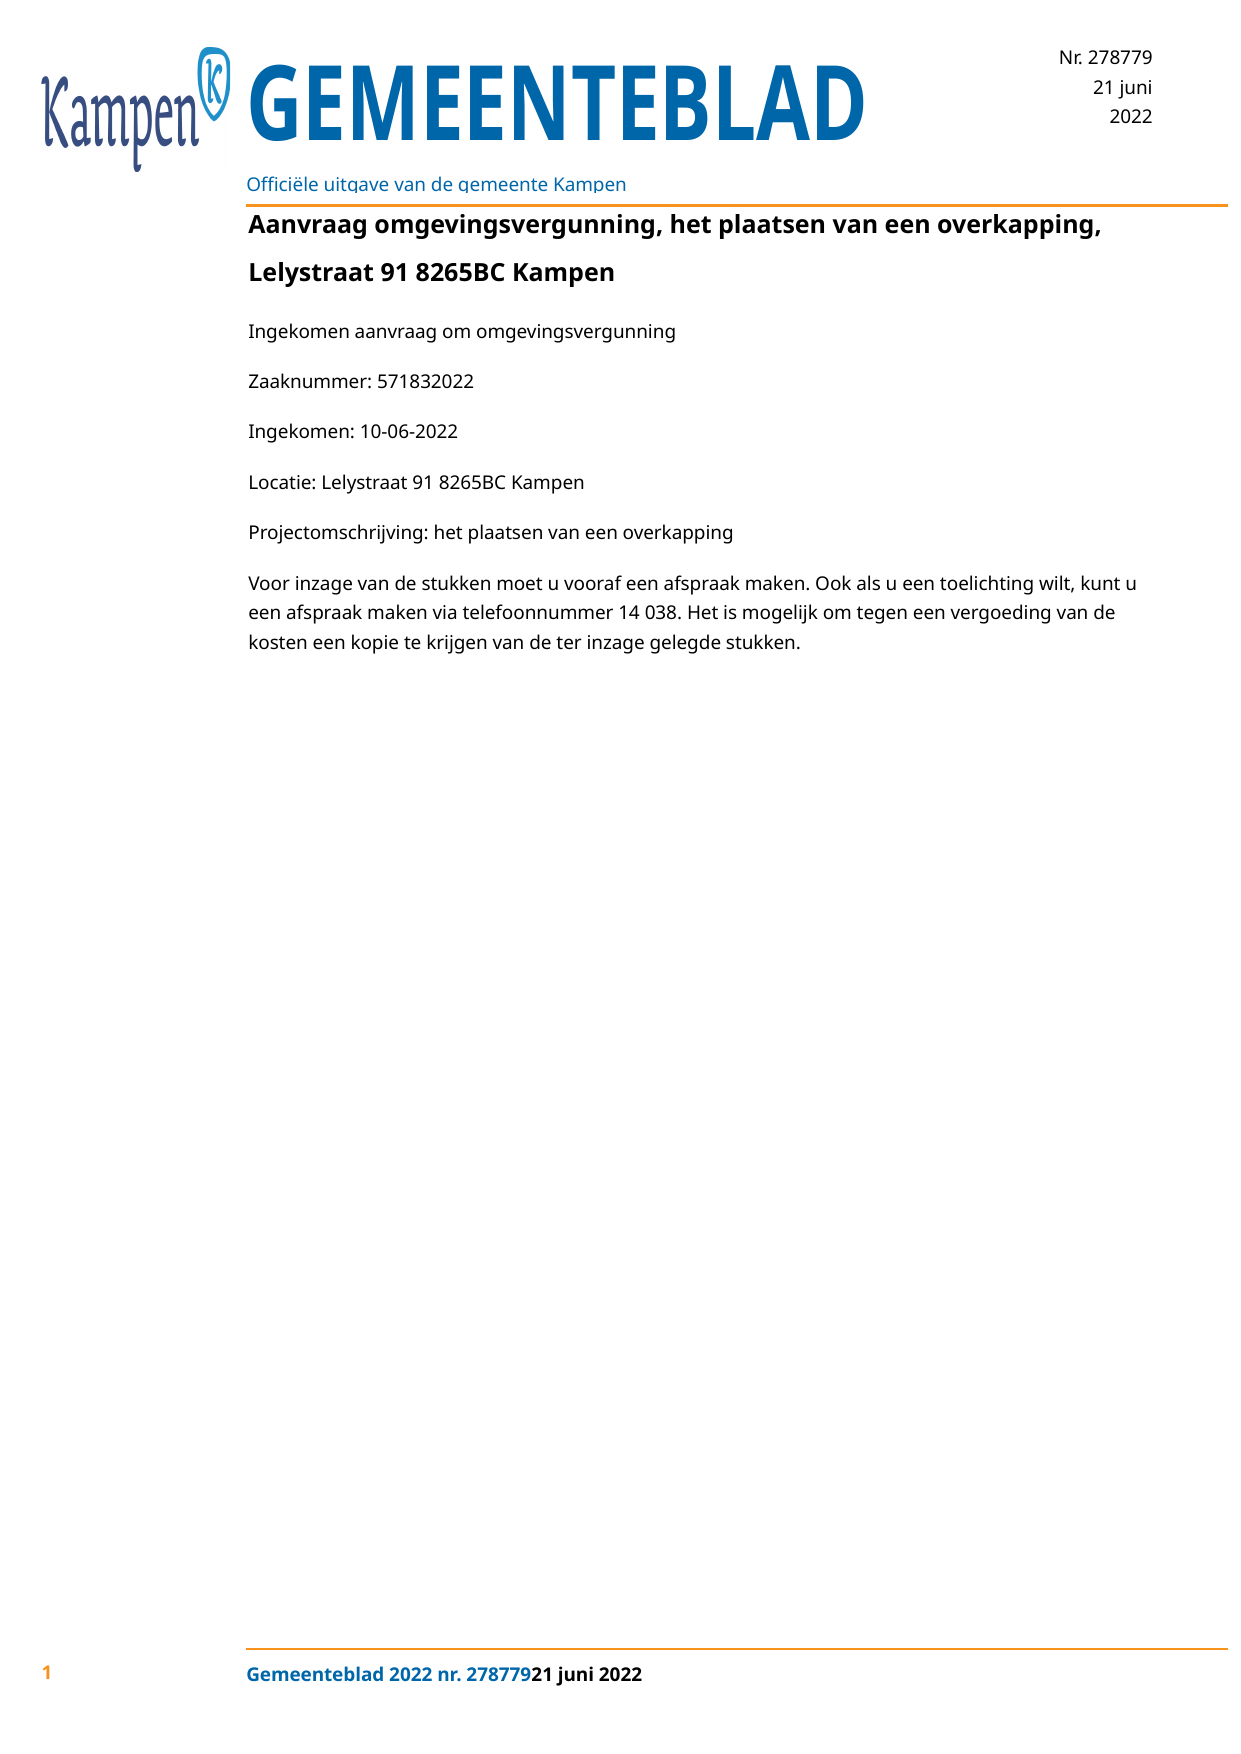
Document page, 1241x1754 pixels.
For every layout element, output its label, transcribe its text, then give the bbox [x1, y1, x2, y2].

text Locatie: Lelystraat 91 8265BC Kampen [248, 469, 1152, 495]
text Ingekomen: 10-06-2022 [248, 419, 1152, 444]
text Voor inzage van de stukken moet u vooraf een afspraak maken. Ook als u een toelichting wilt, kunt u een afspraak maken via telefoonnummer 14 038. Het is mogelijk om tegen een vergoeding van de kosten een kopie te krijgen van de ter inzage gelegde stukken. [248, 570, 1152, 655]
text Ingekomen aanvraag om omgevingsvergunning [248, 318, 1152, 344]
text Aanvraag omgevingsvergunning, het plaatsen van een overkapping, Lelystraat 91 8265BC Kampen [248, 207, 1152, 288]
picture [41, 47, 231, 172]
text Zaaknummer: 571832022 [248, 368, 1152, 394]
text Projectomschrijving: het plaatsen van een overkapping [248, 519, 1152, 545]
